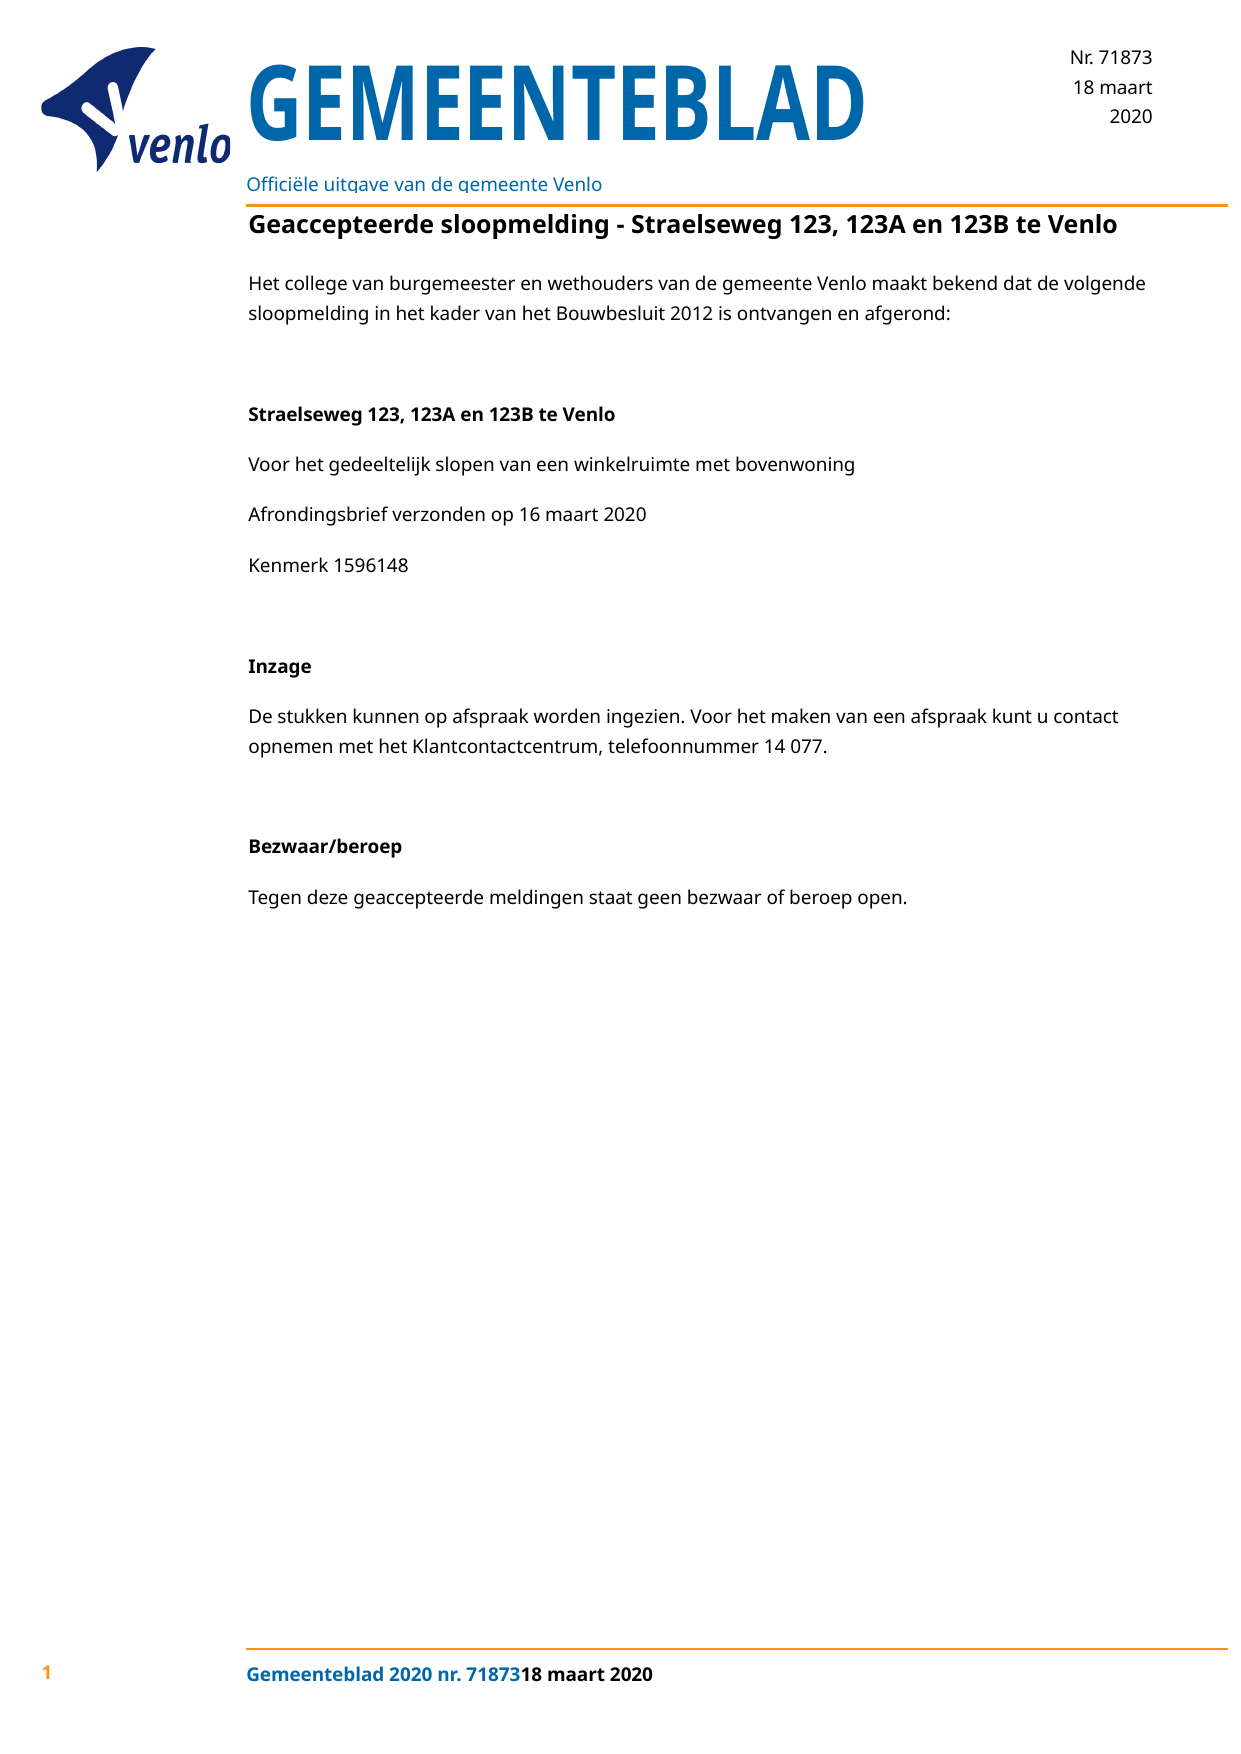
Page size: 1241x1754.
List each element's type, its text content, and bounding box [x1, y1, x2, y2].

text Het college van burgemeester en wethouders van de gemeente Venlo maakt bekend dat de volgende sloopmelding in het kader van het Bouwbesluit 2012 is ontvangen en afgerond: [248, 270, 1152, 326]
text Inzage [248, 653, 1152, 678]
picture [41, 47, 231, 172]
text Voor het gedeeltelijk slopen van een winkelruimte met bovenwoning [248, 451, 1152, 477]
text Straelseweg 123, 123A en 123B te Venlo [248, 401, 1152, 426]
text Kenmerk 1596148 [248, 552, 1152, 578]
text Tegen deze geaccepteerde meldingen staat geen bezwaar of beroep open. [248, 884, 1152, 910]
text Bezwaar/beroep [248, 834, 1152, 859]
text Geaccepteerde sloopmelding - Straelseweg 123, 123A en 123B te Venlo [248, 207, 1152, 241]
text De stukken kunnen op afspraak worden ingezien. Voor het maken van een afspraak kunt u contact opnemen met het Klantcontactcentrum, telefoonnummer 14 077. [248, 703, 1152, 758]
text Afrondingsbrief verzonden op 16 maart 2020 [248, 502, 1152, 527]
